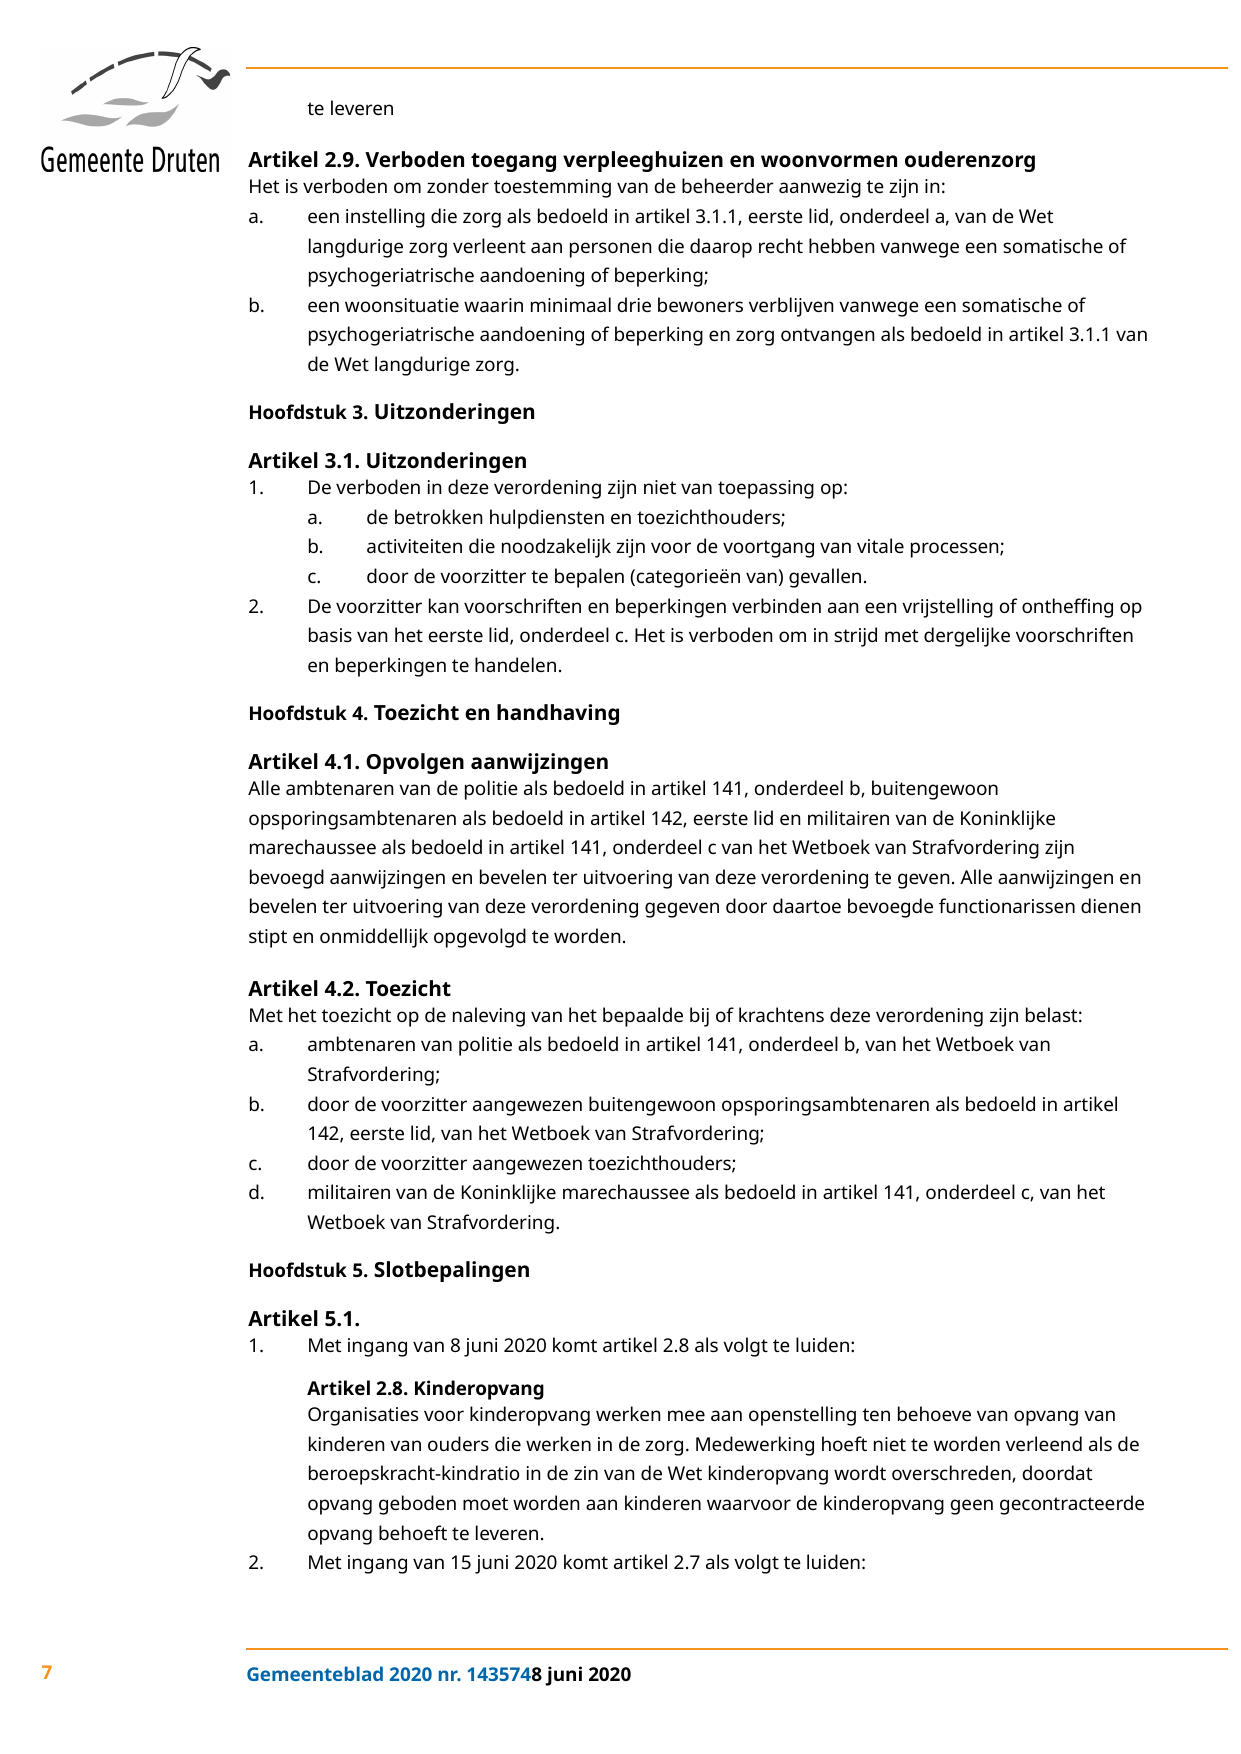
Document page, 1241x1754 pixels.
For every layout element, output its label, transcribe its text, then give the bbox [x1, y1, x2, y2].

text Artikel 2.9. Verboden toegang verpleeghuizen en woonvormen ouderenzorg [248, 145, 1152, 174]
text Artikel 4.1. Opvolgen aanwijzingen [248, 747, 1152, 775]
list een woonsituatie waarin minimaal drie bewoners verblijven vanwege een somatische of psychogeriatrische aandoening of beperking en zorg ontvangen als bedoeld in artikel 3.1.1 van de Wet langdurige zorg. [248, 292, 1152, 377]
list door de voorzitter aangewezen buitengewoon opsporingsambtenaren als bedoeld in artikel 142, eerste lid, van het Wetboek van Strafvordering; [248, 1091, 1152, 1146]
list ambtenaren van politie als bedoeld in artikel 141, onderdeel b, van het Wetboek van Strafvordering; [248, 1032, 1152, 1087]
text Artikel 5.1. [248, 1304, 1152, 1332]
text Met het toezicht op de naleving van het bepaalde bij of krachtens deze verordening zijn belast: [248, 1002, 1152, 1028]
text Hoofdstuk 3. Uitzonderingen [248, 397, 1152, 425]
list De voorzitter kan voorschriften en beperkingen verbinden aan een vrijstelling of ontheffing op basis van het eerste lid, onderdeel c. Het is verboden om in strijd met dergelijke voorschriften en beperkingen te handelen. [248, 593, 1152, 678]
list de betrokken hulpdiensten en toezichthouders; [307, 504, 1152, 530]
list Met ingang van 8 juni 2020 komt artikel 2.8 als volgt te luiden: [248, 1332, 1152, 1358]
list Organisaties voor kinderopvang werken mee aan openstelling ten behoeve van opvang van kinderen van ouders die werken in de zorg. Medewerking hoeft niet te worden verleend als de beroepskracht-kindratio in de zin van de Wet kinderopvang wordt overschreden, doordat opvang geboden moet worden aan kinderen waarvoor de kinderopvang geen gecontracteerde opvang behoeft te leveren. [248, 1401, 1152, 1545]
picture [41, 47, 231, 172]
text Alle ambtenaren van de politie als bedoeld in artikel 141, onderdeel b, buitengewoon opsporingsambtenaren als bedoeld in artikel 142, eerste lid en militairen van de Koninklijke marechaussee als bedoeld in artikel 141, onderdeel c van het Wetboek van Strafvordering zijn bevoegd aanwijzingen en bevelen ter uitvoering van deze verordening te geven. Alle aanwijzingen en bevelen ter uitvoering van deze verordening gegeven door daartoe bevoegde functionarissen dienen stipt en onmiddellijk opgevolgd te worden. [248, 775, 1152, 949]
list activiteiten die noodzakelijk zijn voor de voortgang van vitale processen; [307, 534, 1152, 559]
list te leveren [248, 95, 1152, 121]
text Artikel 3.1. Uitzonderingen [248, 446, 1152, 474]
list door de voorzitter aangewezen toezichthouders; [248, 1150, 1152, 1176]
text Het is verboden om zonder toestemming van de beheerder aanwezig te zijn in: [248, 174, 1152, 199]
text Artikel 4.2. Toezicht [248, 974, 1152, 1002]
list militairen van de Koninklijke marechaussee als bedoeld in artikel 141, onderdeel c, van het Wetboek van Strafvordering. [248, 1179, 1152, 1235]
list Met ingang van 15 juni 2020 komt artikel 2.7 als volgt te luiden: [248, 1549, 1152, 1575]
text Hoofdstuk 4. Toezicht en handhaving [248, 698, 1152, 726]
text Hoofdstuk 5. Slotbepalingen [248, 1255, 1152, 1283]
list Artikel 2.8. Kinderopvang [248, 1376, 1152, 1401]
list De verboden in deze verordening zijn niet van toepassing op: [248, 474, 1152, 500]
list een instelling die zorg als bedoeld in artikel 3.1.1, eerste lid, onderdeel a, van de Wet langdurige zorg verleent aan personen die daarop recht hebben vanwege een somatische of psychogeriatrische aandoening of beperking; [248, 203, 1152, 288]
list door de voorzitter te bepalen (categorieën van) gevallen. [307, 563, 1152, 589]
